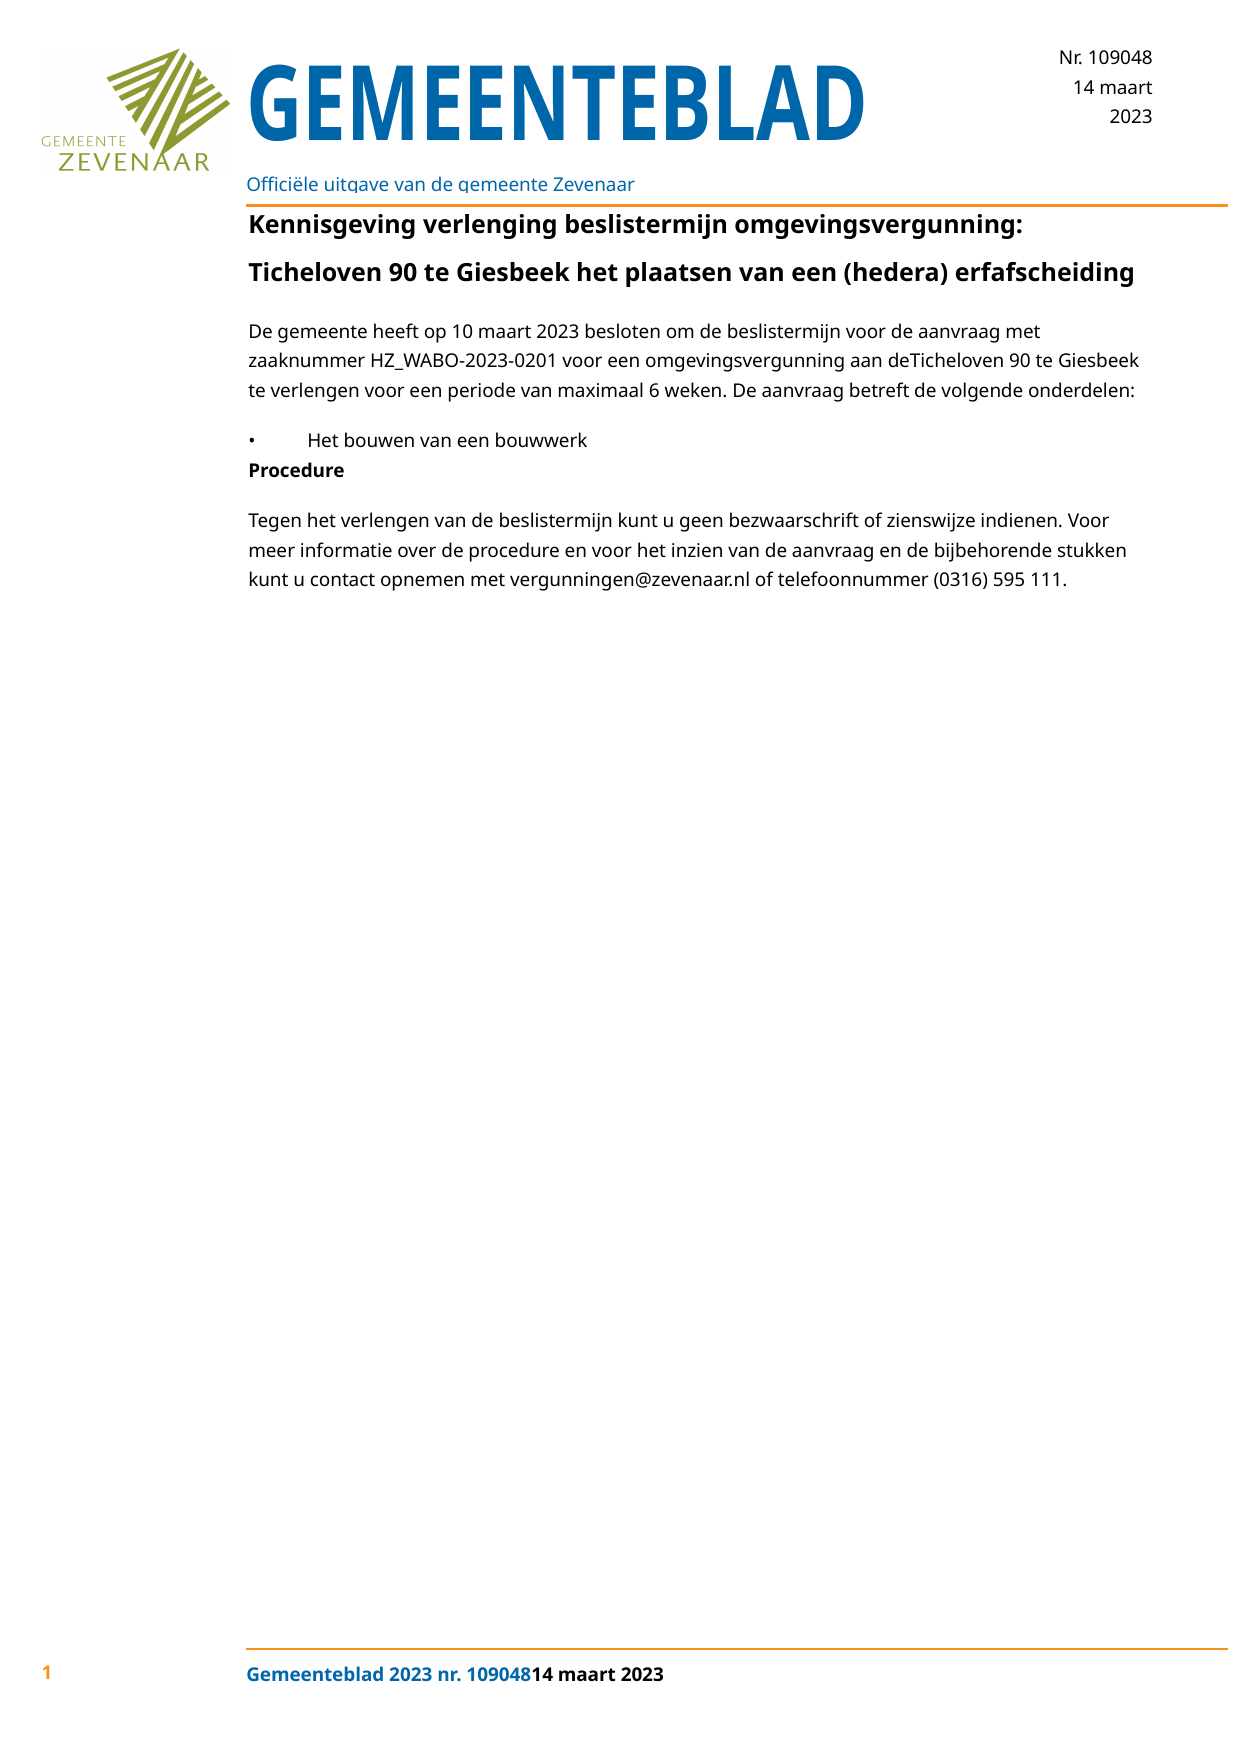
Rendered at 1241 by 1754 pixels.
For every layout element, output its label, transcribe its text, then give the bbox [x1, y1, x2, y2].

text Procedure [248, 457, 1152, 483]
text Tegen het verlengen van de beslistermijn kunt u geen bezwaarschrift of zienswijze indienen. Voor meer informatie over de procedure en voor het inzien van de aanvraag en de bijbehorende stukken kunt u contact opnemen met vergunningen@zevenaar.nl of telefoonnummer (0316) 595 111. [248, 507, 1152, 592]
text Kennisgeving verlenging beslistermijn omgevingsvergunning: Ticheloven 90 te Giesbeek het plaatsen van een (hedera) erfafscheiding [248, 207, 1152, 288]
list Het bouwen van een bouwwerk [248, 427, 1152, 453]
picture [41, 47, 231, 172]
text De gemeente heeft op 10 maart 2023 besloten om de beslistermijn voor de aanvraag met zaaknummer HZ_WABO-2023-0201 voor een omgevingsvergunning aan deTicheloven 90 te Giesbeek te verlengen voor een periode van maximaal 6 weken. De aanvraag betreft de volgende onderdelen: [248, 318, 1152, 403]
